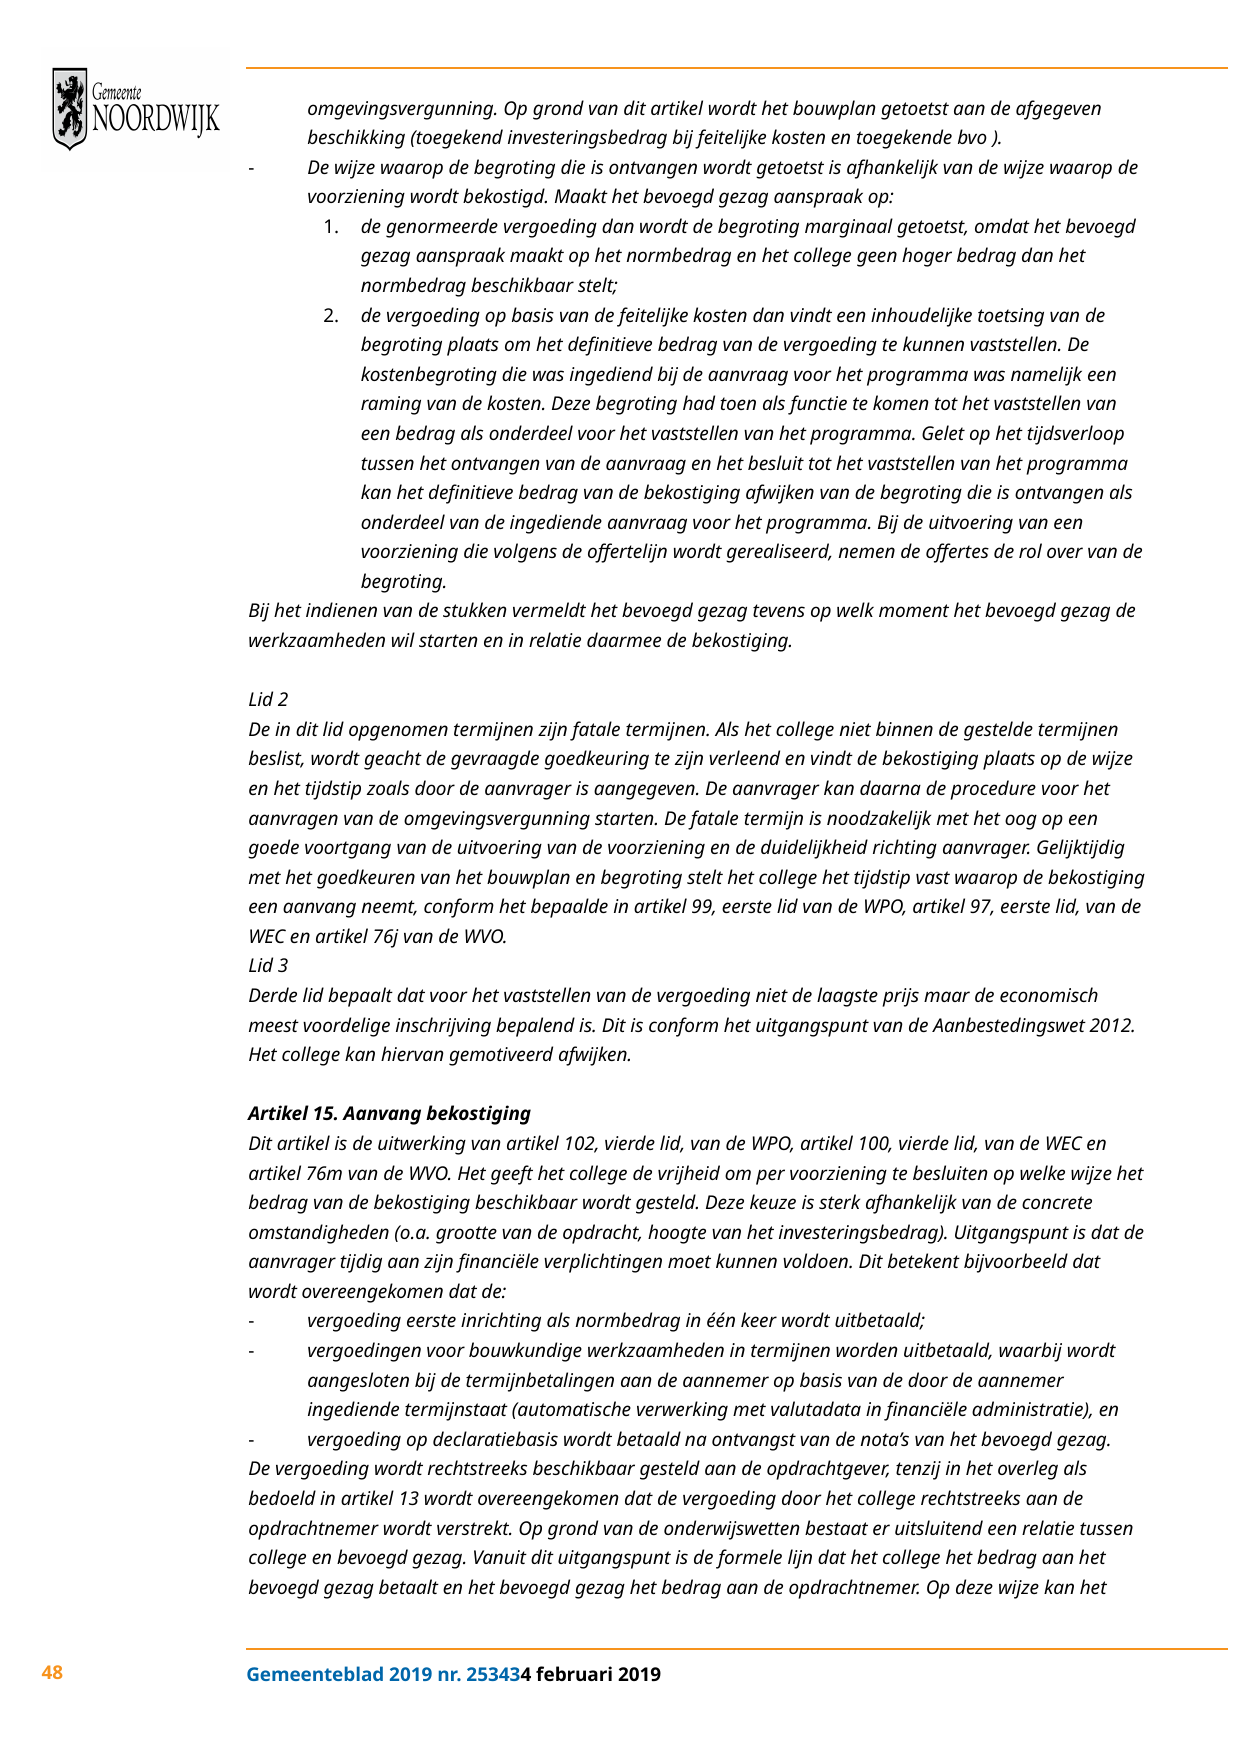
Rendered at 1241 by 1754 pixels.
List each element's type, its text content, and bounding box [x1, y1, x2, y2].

list de vergoeding op basis van de feitelijke kosten dan vindt een inhoudelijke toetsing van de begroting plaats om het definitieve bedrag van de vergoeding te kunnen vaststellen. De kostenbegroting die was ingediend bij de aanvraag voor het programma was namelijk een raming van de kosten. Deze begroting had toen als functie te komen tot het vaststellen van een bedrag als onderdeel voor het vaststellen van het programma. Gelet op het tijdsverloop tussen het ontvangen van de aanvraag en het besluit tot het vaststellen van het programma kan het definitieve bedrag van de bekostiging afwijken van de begroting die is ontvangen als onderdeel van de ingediende aanvraag voor het programma. Bij de uitvoering van een voorziening die volgens de offertelijn wordt gerealiseerd, nemen de offertes de rol over van de begroting. [323, 302, 1152, 594]
text De in dit lid opgenomen termijnen zijn fatale termijnen. Als het college niet binnen de gestelde termijnen beslist, wordt geacht de gevraagde goedkeuring te zijn verleend en vindt de bekostiging plaats op de wijze en het tijdstip zoals door de aanvrager is aangegeven. De aanvrager kan daarna de procedure voor het aanvragen van de omgevingsvergunning starten. De fatale termijn is noodzakelijk met het oog op een goede voortgang van de uitvoering van de voorziening en de duidelijkheid richting aanvrager. Gelijktijdig met het goedkeuren van het bouwplan en begroting stelt het college het tijdstip vast waarop de bekostiging een aanvang neemt, conform het bepaalde in artikel 99, eerste lid van de WPO, artikel 97, eerste lid, van de WEC en artikel 76j van de WVO. [248, 716, 1152, 949]
picture [41, 47, 231, 172]
list omgevingsvergunning. Op grond van dit artikel wordt het bouwplan getoetst aan de afgegeven beschikking (toegekend investeringsbedrag bij feitelijke kosten en toegekende bvo ). [248, 95, 1152, 150]
text Dit artikel is de uitwerking van artikel 102, vierde lid, van de WPO, artikel 100, vierde lid, van de WEC en artikel 76m van de WVO. Het geeft het college de vrijheid om per voorziening te besluiten op welke wijze het bedrag van de bekostiging beschikbaar wordt gesteld. Deze keuze is sterk afhankelijk van de concrete omstandigheden (o.a. grootte van de opdracht, hoogte van het investeringsbedrag). Uitgangspunt is dat de aanvrager tijdig aan zijn financiële verplichtingen moet kunnen voldoen. Dit betekent bijvoorbeeld dat wordt overeengekomen dat de: [248, 1130, 1152, 1304]
text Artikel 15. Aanvang bekostiging [248, 1101, 1152, 1126]
list De wijze waarop de begroting die is ontvangen wordt getoetst is afhankelijk van de wijze waarop de voorziening wordt bekostigd. Maakt het bevoegd gezag aanspraak op: [248, 154, 1152, 209]
text Bij het indienen van de stukken vermeldt het bevoegd gezag tevens op welk moment het bevoegd gezag de werkzaamheden wil starten en in relatie daarmee de bekostiging. [248, 598, 1152, 653]
list vergoeding op declaratiebasis wordt betaald na ontvangst van de nota’s van het bevoegd gezag. [248, 1426, 1152, 1452]
text Lid 2 [248, 686, 1152, 712]
list vergoeding eerste inrichting als normbedrag in één keer wordt uitbetaald; [248, 1308, 1152, 1333]
text Derde lid bepaalt dat voor het vaststellen van de vergoeding niet de laagste prijs maar de economisch meest voordelige inschrijving bepalend is. Dit is conform het uitgangspunt van de Aanbestedingswet 2012. Het college kan hiervan gemotiveerd afwijken. [248, 982, 1152, 1067]
list vergoedingen voor bouwkundige werkzaamheden in termijnen worden uitbetaald, waarbij wordt aangesloten bij de termijnbetalingen aan de aannemer op basis van de door de aannemer ingediende termijnstaat (automatische verwerking met valutadata in financiële administratie), en [248, 1337, 1152, 1422]
text De vergoeding wordt rechtstreeks beschikbaar gesteld aan de opdrachtgever, tenzij in het overleg als bedoeld in artikel 13 wordt overeengekomen dat de vergoeding door het college rechtstreeks aan de opdrachtnemer wordt verstrekt. Op grond van de onderwijswetten bestaat er uitsluitend een relatie tussen college en bevoegd gezag. Vanuit dit uitgangspunt is de formele lijn dat het college het bedrag aan het bevoegd gezag betaalt en het bevoegd gezag het bedrag aan de opdrachtnemer. Op deze wijze kan het [248, 1456, 1152, 1600]
list de genormeerde vergoeding dan wordt de begroting marginaal getoetst, omdat het bevoegd gezag aanspraak maakt op het normbedrag en het college geen hoger bedrag dan het normbedrag beschikbaar stelt; [323, 213, 1152, 298]
text Lid 3 [248, 953, 1152, 978]
